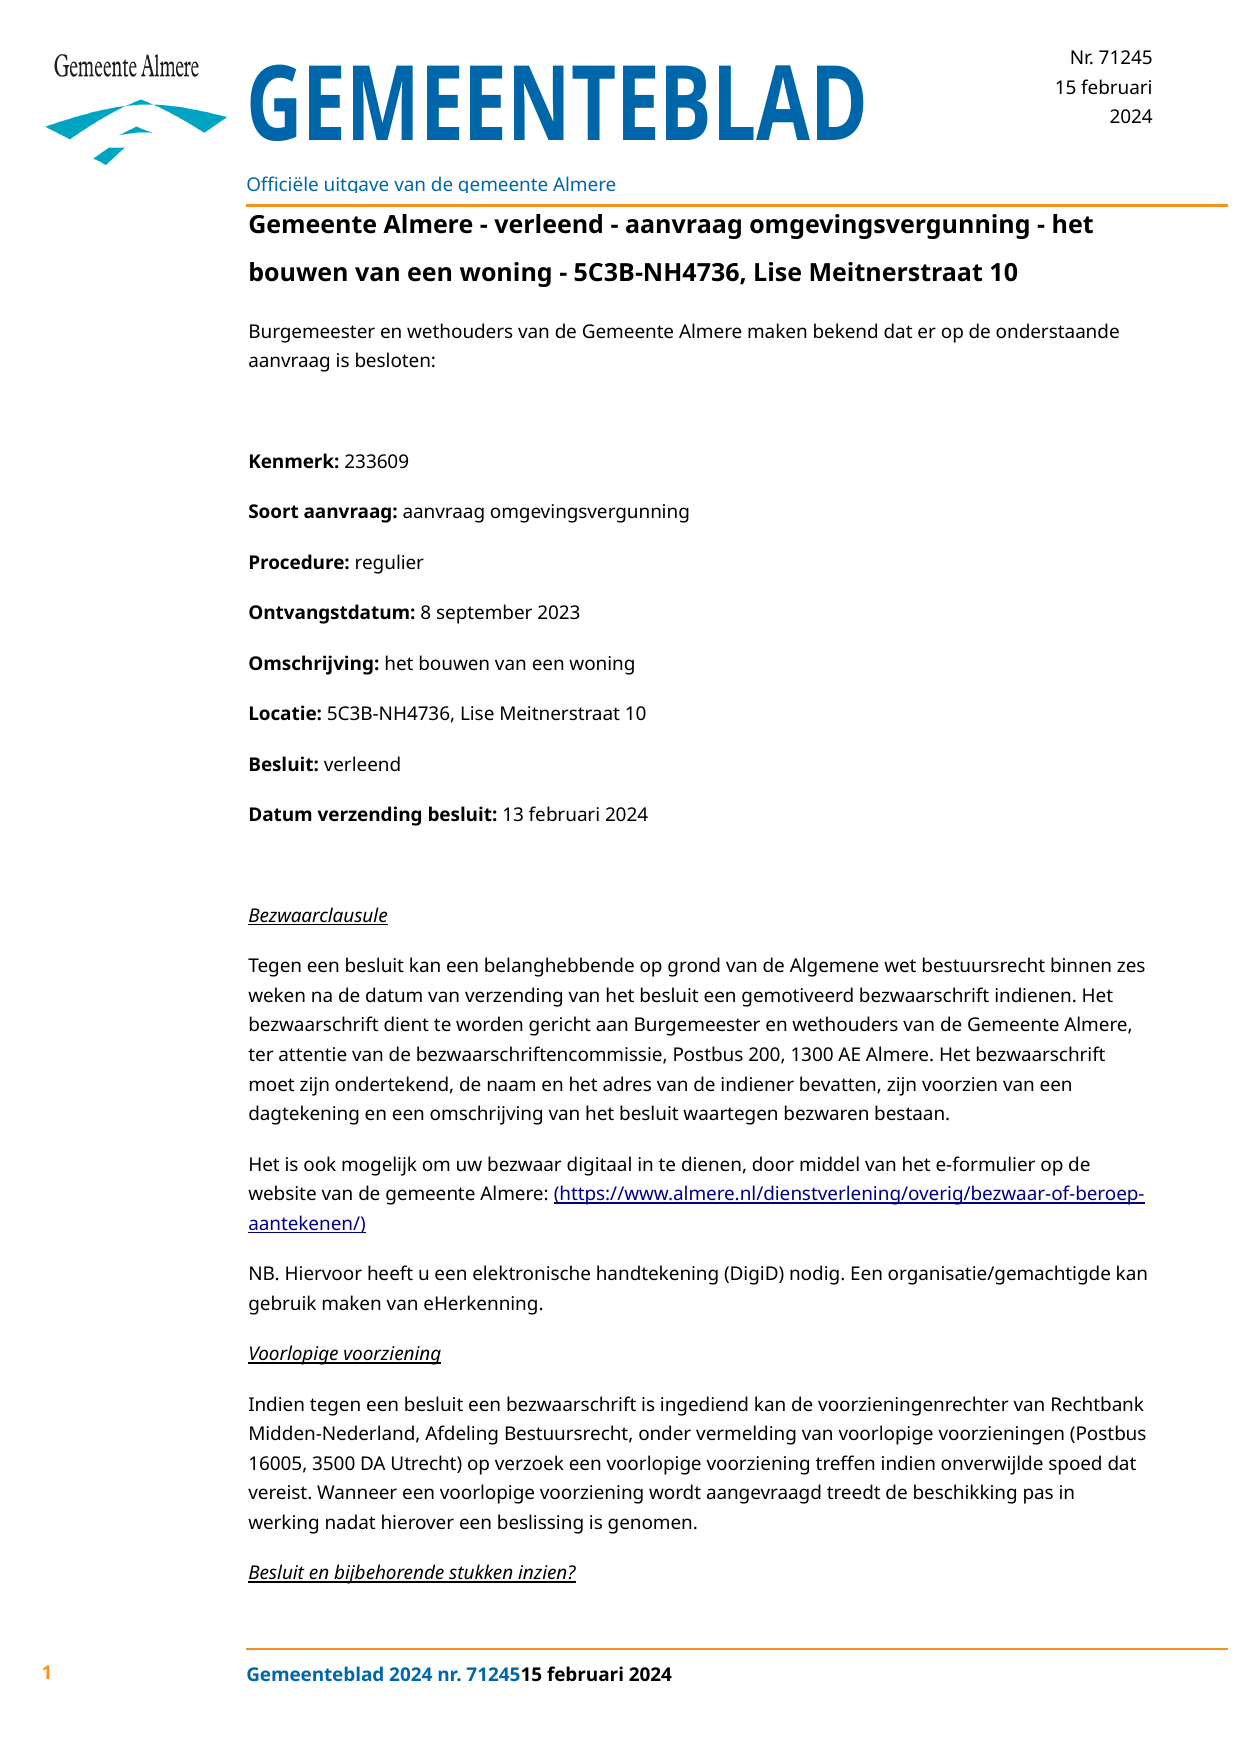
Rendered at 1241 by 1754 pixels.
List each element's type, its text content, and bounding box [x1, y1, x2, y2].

text Ontvangstdatum: 8 september 2023 [248, 599, 1152, 625]
text Tegen een besluit kan een belanghebbende op grond van de Algemene wet bestuursrecht binnen zes weken na de datum van verzending van het besluit een gemotiveerd bezwaarschrift indienen. Het bezwaarschrift dient te worden gericht aan Burgemeester en wethouders van de Gemeente Almere, ter attentie van de bezwaarschriftencommissie, Postbus 200, 1300 AE Almere. Het bezwaarschrift moet zijn ondertekend, de naam en het adres van de indiener bevatten, zijn voorzien van een dagtekening en een omschrijving van het besluit waartegen bezwaren bestaan. [248, 952, 1152, 1126]
text Besluit en bijbehorende stukken inzien? [248, 1559, 1152, 1585]
text NB. Hiervoor heeft u een elektronische handtekening (DigiD) nodig. Een organisatie/gemachtigde kan gebruik maken van eHerkenning. [248, 1260, 1152, 1316]
text Gemeente Almere - verleend - aanvraag omgevingsvergunning - het bouwen van een woning - 5C3B-NH4736, Lise Meitnerstraat 10 [248, 207, 1152, 288]
text Burgemeester en wethouders van de Gemeente Almere maken bekend dat er op de onderstaande aanvraag is besloten: [248, 318, 1152, 373]
picture [41, 47, 231, 172]
text Soort aanvraag: aanvraag omgevingsvergunning [248, 499, 1152, 524]
text Procedure: regulier [248, 549, 1152, 575]
text Het is ook mogelijk om uw bezwaar digitaal in te dienen, door middel van het e-formulier op de website van de gemeente Almere: (https://www.almere.nl/dienstverlening/overig/bezwaar-of-beroep-aantekenen/) [248, 1151, 1152, 1236]
text Besluit: verleend [248, 751, 1152, 777]
text Omschrijving: het bouwen van een woning [248, 650, 1152, 676]
text Voorlopige voorziening [248, 1340, 1152, 1366]
text Datum verzending besluit: 13 februari 2024 [248, 801, 1152, 827]
text Locatie: 5C3B-NH4736, Lise Meitnerstraat 10 [248, 700, 1152, 726]
text Indien tegen een besluit een bezwaarschrift is ingediend kan de voorzieningenrechter van Rechtbank Midden-Nederland, Afdeling Bestuursrecht, onder vermelding van voorlopige voorzieningen (Postbus 16005, 3500 DA Utrecht) op verzoek een voorlopige voorziening treffen indien onverwijlde spoed dat vereist. Wanneer een voorlopige voorziening wordt aangevraagd treedt de beschikking pas in werking nadat hierover een beslissing is genomen. [248, 1391, 1152, 1535]
text Kenmerk: 233609 [248, 448, 1152, 474]
text Bezwaarclausule [248, 902, 1152, 928]
